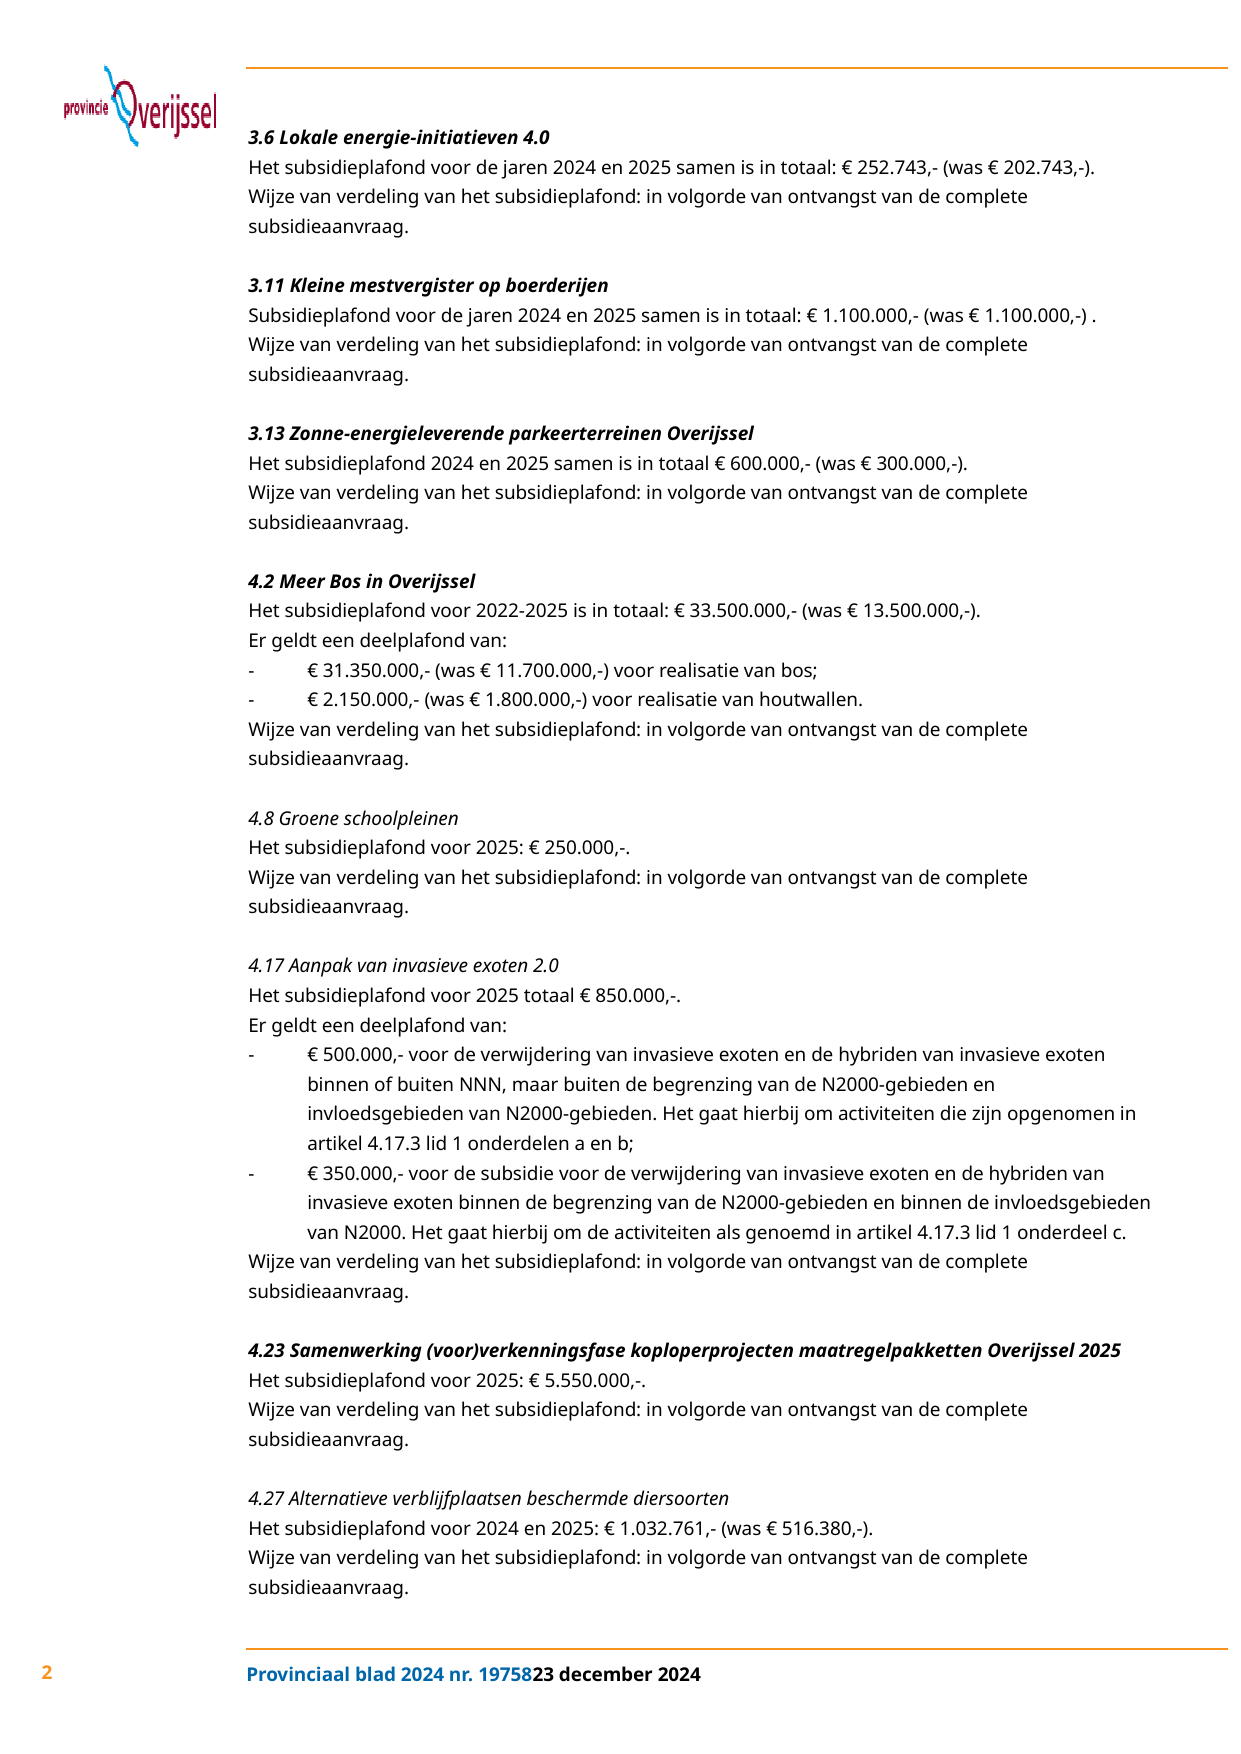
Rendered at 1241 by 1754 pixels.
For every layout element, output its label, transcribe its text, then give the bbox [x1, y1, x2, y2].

text Het subsidieplafond voor 2025: € 5.550.000,-. [248, 1367, 1152, 1393]
list € 500.000,- voor de verwijdering van invasieve exoten en de hybriden van invasieve exoten binnen of buiten NNN, maar buiten de begrenzing van de N2000-gebieden en invloedsgebieden van N2000-gebieden. Het gaat hierbij om activiteiten die zijn opgenomen in artikel 4.17.3 lid 1 onderdelen a en b; [248, 1041, 1152, 1156]
text 4.8 Groene schoolpleinen [248, 805, 1152, 831]
text Wijze van verdeling van het subsidieplafond: in volgorde van ontvangst van de complete subsidieaanvraag. [248, 1396, 1152, 1452]
list € 350.000,- voor de subsidie voor de verwijdering van invasieve exoten en de hybriden van invasieve exoten binnen de begrenzing van de N2000-gebieden en binnen de invloedsgebieden van N2000. Het gaat hierbij om de activiteiten als genoemd in artikel 4.17.3 lid 1 onderdeel c. [248, 1160, 1152, 1245]
text Wijze van verdeling van het subsidieplafond: in volgorde van ontvangst van de complete subsidieaanvraag. [248, 864, 1152, 919]
text Het subsidieplafond voor de jaren 2024 en 2025 samen is in totaal: € 252.743,- (was € 202.743,-). [248, 154, 1152, 180]
picture [41, 47, 231, 172]
text 3.13 Zonne-energieleverende parkeerterreinen Overijssel [248, 420, 1152, 446]
text 3.11 Kleine mestvergister op boerderijen [248, 272, 1152, 298]
text Wijze van verdeling van het subsidieplafond: in volgorde van ontvangst van de complete subsidieaanvraag. [248, 331, 1152, 387]
text Het subsidieplafond voor 2022-2025 is in totaal: € 33.500.000,- (was € 13.500.000,-). [248, 598, 1152, 623]
text Wijze van verdeling van het subsidieplafond: in volgorde van ontvangst van de complete subsidieaanvraag. [248, 716, 1152, 771]
text Wijze van verdeling van het subsidieplafond: in volgorde van ontvangst van de complete subsidieaanvraag. [248, 479, 1152, 535]
text Er geldt een deelplafond van: [248, 627, 1152, 653]
text Wijze van verdeling van het subsidieplafond: in volgorde van ontvangst van de complete subsidieaanvraag. [248, 183, 1152, 239]
text 4.2 Meer Bos in Overijssel [248, 568, 1152, 594]
text Subsidieplafond voor de jaren 2024 en 2025 samen is in totaal: € 1.100.000,- (was € 1.100.000,-) . [248, 302, 1152, 328]
text Het subsidieplafond voor 2024 en 2025: € 1.032.761,- (was € 516.380,-). [248, 1515, 1152, 1541]
text 4.23 Samenwerking (voor)verkenningsfase koploperprojecten maatregelpakketten Overijssel 2025 [248, 1337, 1152, 1363]
text Er geldt een deelplafond van: [248, 1012, 1152, 1038]
text Het subsidieplafond voor 2025: € 250.000,-. [248, 834, 1152, 860]
text Het subsidieplafond 2024 en 2025 samen is in totaal € 600.000,- (was € 300.000,-). [248, 450, 1152, 476]
text Wijze van verdeling van het subsidieplafond: in volgorde van ontvangst van de complete subsidieaanvraag. [248, 1248, 1152, 1304]
text Wijze van verdeling van het subsidieplafond: in volgorde van ontvangst van de complete subsidieaanvraag. [248, 1544, 1152, 1600]
text 4.17 Aanpak van invasieve exoten 2.0 [248, 953, 1152, 978]
list € 31.350.000,- (was € 11.700.000,-) voor realisatie van bos; [248, 657, 1152, 683]
text 3.6 Lokale energie-initiatieven 4.0 [248, 124, 1152, 150]
text Het subsidieplafond voor 2025 totaal € 850.000,-. [248, 982, 1152, 1008]
list € 2.150.000,- (was € 1.800.000,-) voor realisatie van houtwallen. [248, 686, 1152, 712]
text 4.27 Alternatieve verblijfplaatsen beschermde diersoorten [248, 1485, 1152, 1511]
